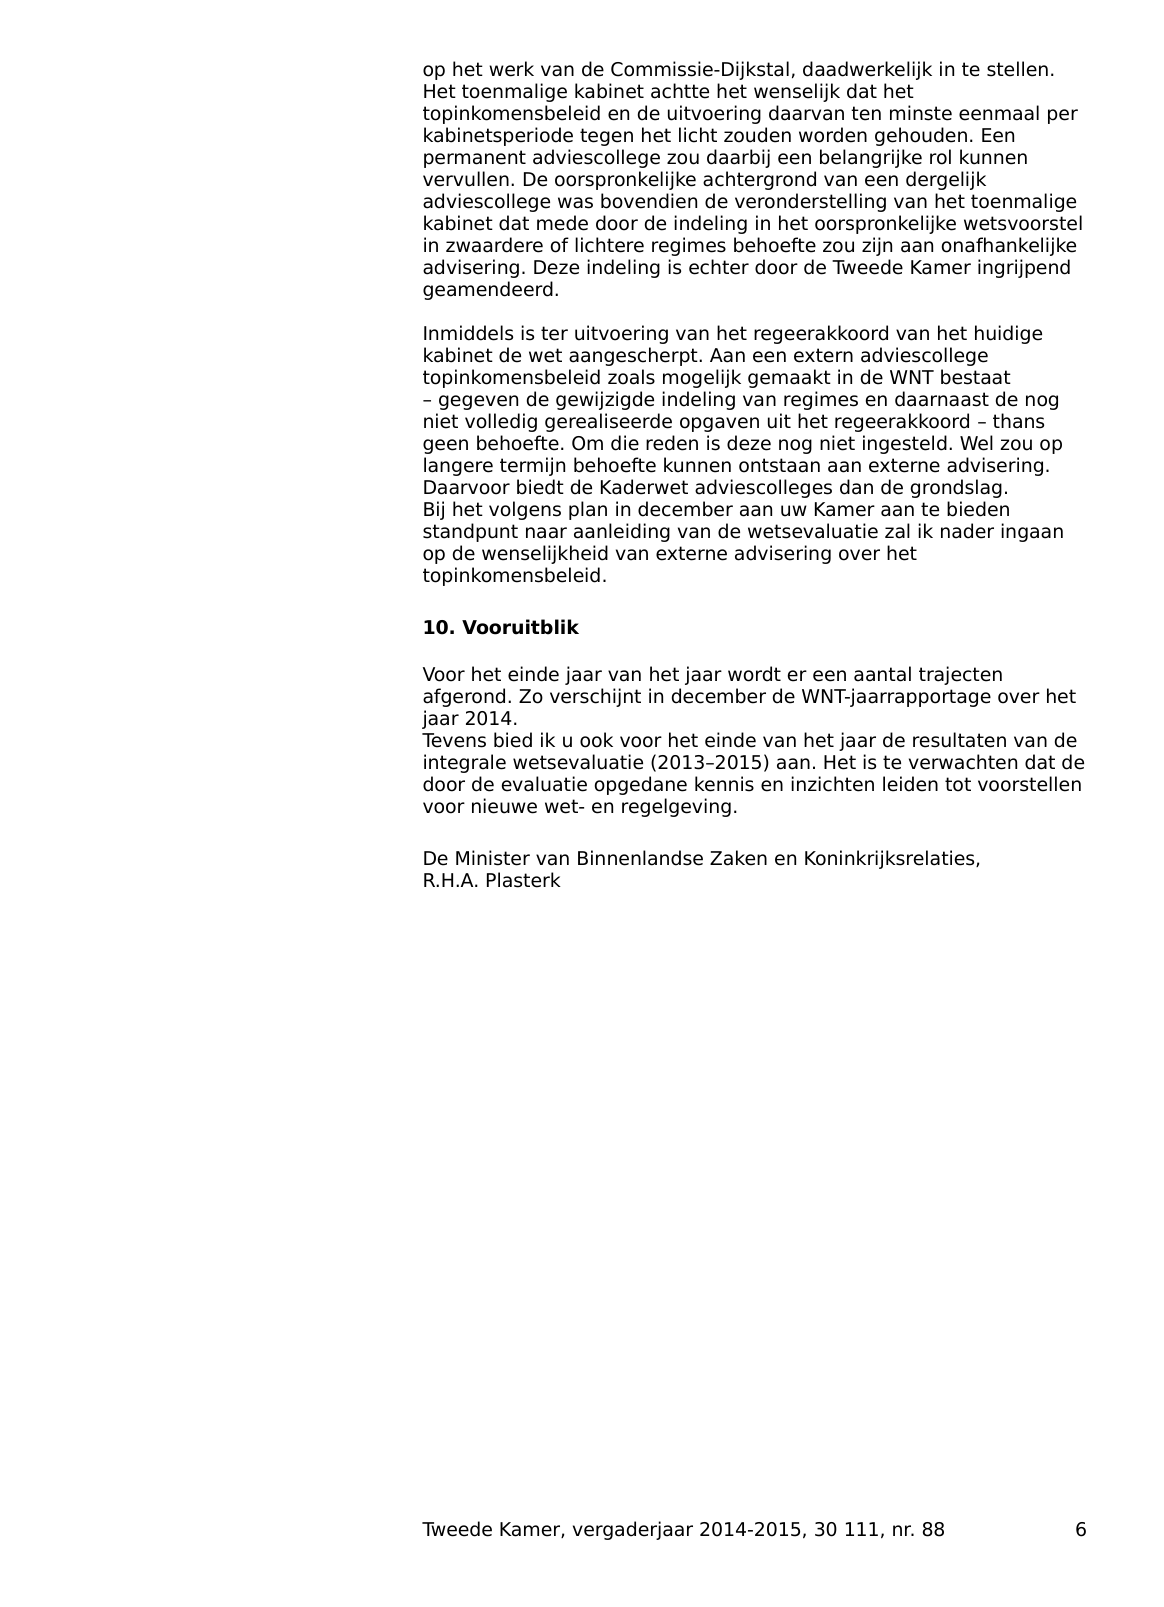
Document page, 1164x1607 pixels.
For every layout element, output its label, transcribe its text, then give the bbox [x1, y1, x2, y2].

text op het werk van de Commissie-Dijkstal, daadwerkelijk in te stellen. Het toenmalige kabinet achtte het wenselijk dat het topinkomensbeleid en de uitvoering daarvan ten minste eenmaal per kabinetsperiode tegen het licht zouden worden gehouden. Een permanent adviescollege zou daarbij een belangrijke rol kunnen vervullen. De oorspronkelijke achtergrond van een dergelijk adviescollege was bovendien de veronderstelling van het toenmalige kabinet dat mede door de indeling in het oorspronkelijke wetsvoorstel in zwaardere of lichtere regimes behoefte zou zijn aan onafhankelijke advisering. Deze indeling is echter door de Tweede Kamer ingrijpend geamendeerd. [422, 59, 1087, 301]
text Tevens bied ik u ook voor het einde van het jaar de resultaten van de integrale wetsevaluatie (2013–2015) aan. Het is te verwachten dat de door de evaluatie opgedane kennis en inzichten leiden tot voorstellen voor nieuwe wet- en regelgeving. [422, 730, 1087, 818]
text De Minister van Binnenlandse Zaken en Koninkrijksrelaties, R.H.A. Plasterk [422, 848, 1087, 892]
text Inmiddels is ter uitvoering van het regeerakkoord van het huidige kabinet de wet aangescherpt. Aan een extern adviescollege topinkomensbeleid zoals mogelijk gemaakt in de WNT bestaat – gegeven de gewijzigde indeling van regimes en daarnaast de nog niet volledig gerealiseerde opgaven uit het regeerakkoord – thans geen behoefte. Om die reden is deze nog niet ingesteld. Wel zou op langere termijn behoefte kunnen ontstaan aan externe advisering. Daarvoor biedt de Kaderwet adviescolleges dan de grondslag. [422, 323, 1087, 499]
subtitle 10. Vooruitblik [422, 617, 1087, 639]
text Bij het volgens plan in december aan uw Kamer aan te bieden standpunt naar aanleiding van de wetsevaluatie zal ik nader ingaan op de wenselijkheid van externe advisering over het topinkomensbeleid. [422, 499, 1087, 587]
text Voor het einde jaar van het jaar wordt er een aantal trajecten afgerond. Zo verschijnt in december de WNT-jaarrapportage over het jaar 2014. [422, 664, 1087, 730]
